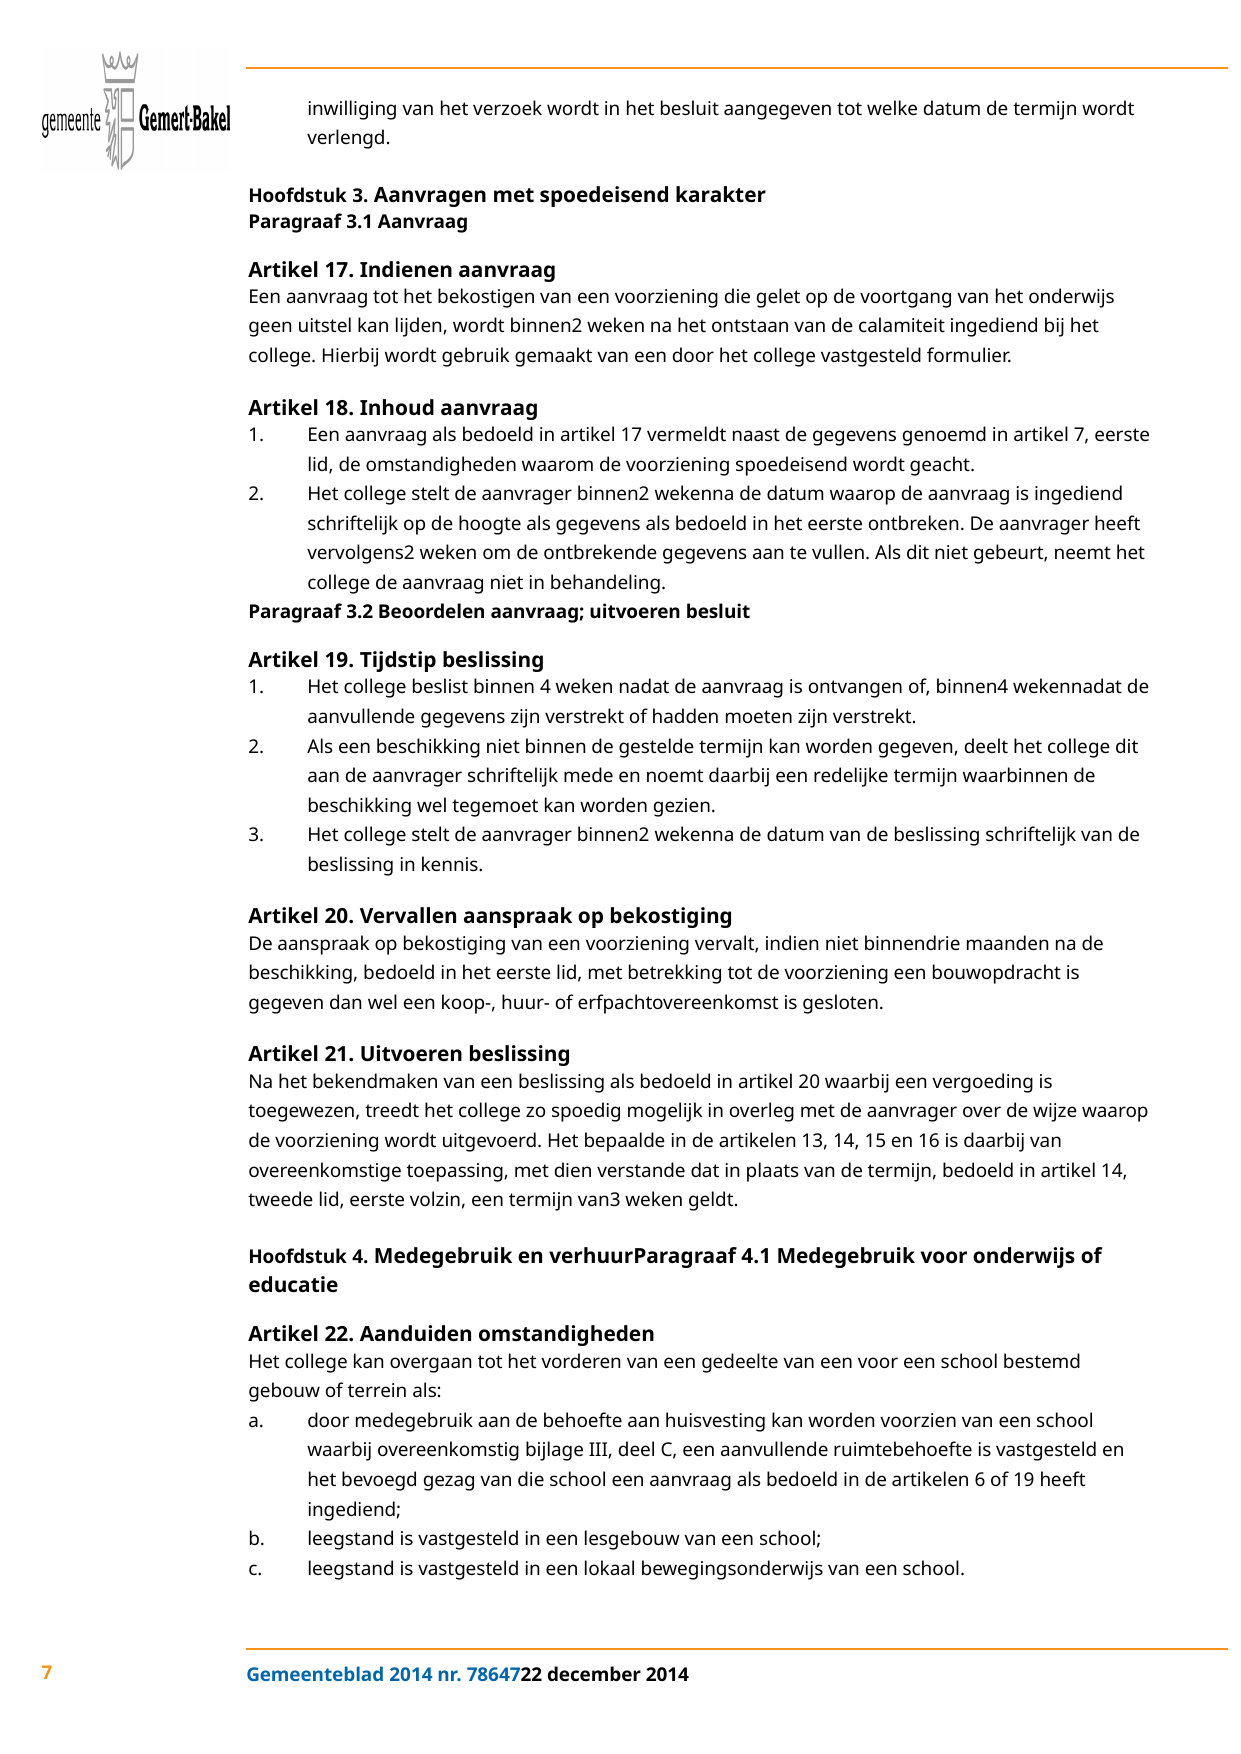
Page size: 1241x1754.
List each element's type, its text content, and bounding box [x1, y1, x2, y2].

text De aanspraak op bekostiging van een voorziening vervalt, indien niet binnendrie maanden na de beschikking, bedoeld in het eerste lid, met betrekking tot de voorziening een bouwopdracht is gegeven dan wel een koop-, huur- of erfpachtovereenkomst is gesloten. [248, 930, 1152, 1015]
text Artikel 22. Aanduiden omstandigheden [248, 1319, 1152, 1348]
list inwilliging van het verzoek wordt in het besluit aangegeven tot welke datum de termijn wordt verlengd. [248, 95, 1152, 150]
text Paragraaf 3.1 Aanvraag [248, 208, 1152, 234]
list Een aanvraag als bedoeld in artikel 17 vermeldt naast de gegevens genoemd in artikel 7, eerste lid, de omstandigheden waarom de voorziening spoedeisend wordt geacht. [248, 421, 1152, 476]
picture [41, 47, 231, 172]
text Hoofdstuk 4. Medegebruik en verhuurParagraaf 4.1 Medegebruik voor onderwijs of educatie [248, 1242, 1152, 1298]
list Het college stelt de aanvrager binnen2 wekenna de datum van de beslissing schriftelijk van de beslissing in kennis. [248, 822, 1152, 877]
text Paragraaf 3.2 Beoordelen aanvraag; uitvoeren besluit [248, 599, 1152, 624]
text Artikel 21. Uitvoeren beslissing [248, 1039, 1152, 1068]
text Het college kan overgaan tot het vorderen van een gedeelte van een voor een school bestemd gebouw of terrein als: [248, 1348, 1152, 1403]
text Artikel 19. Tijdstip beslissing [248, 645, 1152, 674]
list Het college stelt de aanvrager binnen2 wekenna de datum waarop de aanvraag is ingediend schriftelijk op de hoogte als gegevens als bedoeld in het eerste ontbreken. De aanvrager heeft vervolgens2 weken om de ontbrekende gegevens aan te vullen. Als dit niet gebeurt, neemt het college de aanvraag niet in behandeling. [248, 480, 1152, 595]
list leegstand is vastgesteld in een lokaal bewegingsonderwijs van een school. [248, 1555, 1152, 1581]
text Artikel 17. Indienen aanvraag [248, 255, 1152, 283]
list Als een beschikking niet binnen de gestelde termijn kan worden gegeven, deelt het college dit aan de aanvrager schriftelijk mede en noemt daarbij een redelijke termijn waarbinnen de beschikking wel tegemoet kan worden gezien. [248, 733, 1152, 818]
text Hoofdstuk 3. Aanvragen met spoedeisend karakter [248, 180, 1152, 208]
text Artikel 18. Inhoud aanvraag [248, 393, 1152, 421]
text Na het bekendmaken van een beslissing als bedoeld in artikel 20 waarbij een vergoeding is toegewezen, treedt het college zo spoedig mogelijk in overleg met de aanvrager over de wijze waarop de voorziening wordt uitgevoerd. Het bepaalde in de artikelen 13, 14, 15 en 16 is daarbij van overeenkomstige toepassing, met dien verstande dat in plaats van de termijn, bedoeld in artikel 14, tweede lid, eerste volzin, een termijn van3 weken geldt. [248, 1068, 1152, 1212]
text Artikel 20. Vervallen aanspraak op bekostiging [248, 902, 1152, 930]
list Het college beslist binnen 4 weken nadat de aanvraag is ontvangen of, binnen4 wekennadat de aanvullende gegevens zijn verstrekt of hadden moeten zijn verstrekt. [248, 674, 1152, 729]
list door medegebruik aan de behoefte aan huisvesting kan worden voorzien van een school waarbij overeenkomstig bijlage III, deel C, een aanvullende ruimtebehoefte is vastgesteld en het bevoegd gezag van die school een aanvraag als bedoeld in de artikelen 6 of 19 heeft ingediend; [248, 1407, 1152, 1521]
text Een aanvraag tot het bekostigen van een voorziening die gelet op de voortgang van het onderwijs geen uitstel kan lijden, wordt binnen2 weken na het ontstaan van de calamiteit ingediend bij het college. Hierbij wordt gebruik gemaakt van een door het college vastgesteld formulier. [248, 283, 1152, 368]
list leegstand is vastgesteld in een lesgebouw van een school; [248, 1525, 1152, 1551]
